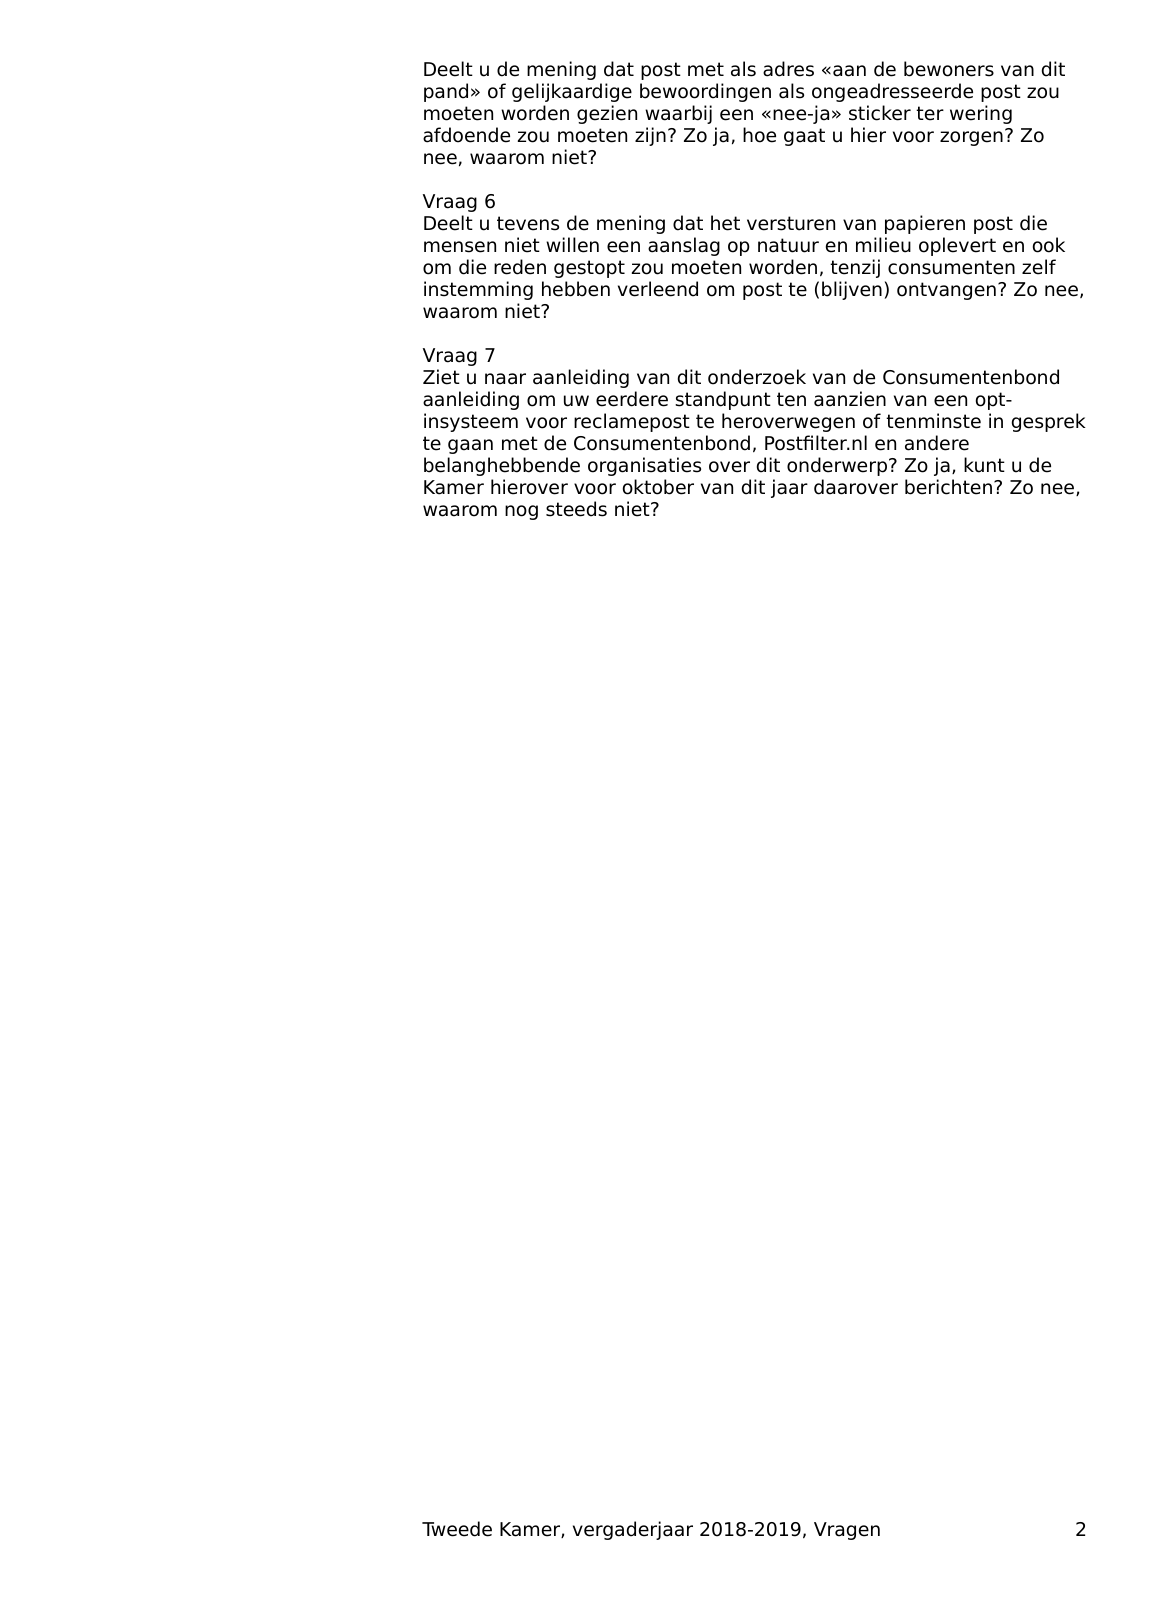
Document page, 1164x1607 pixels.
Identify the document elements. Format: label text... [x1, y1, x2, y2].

text Vraag 7 [422, 345, 1087, 367]
text Vraag 6 [422, 191, 1087, 213]
text Deelt u de mening dat post met als adres «aan de bewoners van dit pand» of gelijkaardige bewoordingen als ongeadresseerde post zou moeten worden gezien waarbij een «nee-ja» sticker ter wering afdoende zou moeten zijn? Zo ja, hoe gaat u hier voor zorgen? Zo nee, waarom niet? [422, 59, 1087, 169]
text Deelt u tevens de mening dat het versturen van papieren post die mensen niet willen een aanslag op natuur en milieu oplevert en ook om die reden gestopt zou moeten worden, tenzij consumenten zelf instemming hebben verleend om post te (blijven) ontvangen? Zo nee, waarom niet? [422, 213, 1087, 323]
text Ziet u naar aanleiding van dit onderzoek van de Consumentenbond aanleiding om uw eerdere standpunt ten aanzien van een opt-insysteem voor reclamepost te heroverwegen of tenminste in gesprek te gaan met de Consumentenbond, Postfilter.nl en andere belanghebbende organisaties over dit onderwerp? Zo ja, kunt u de Kamer hierover voor oktober van dit jaar daarover berichten? Zo nee, waarom nog steeds niet? [422, 367, 1087, 521]
